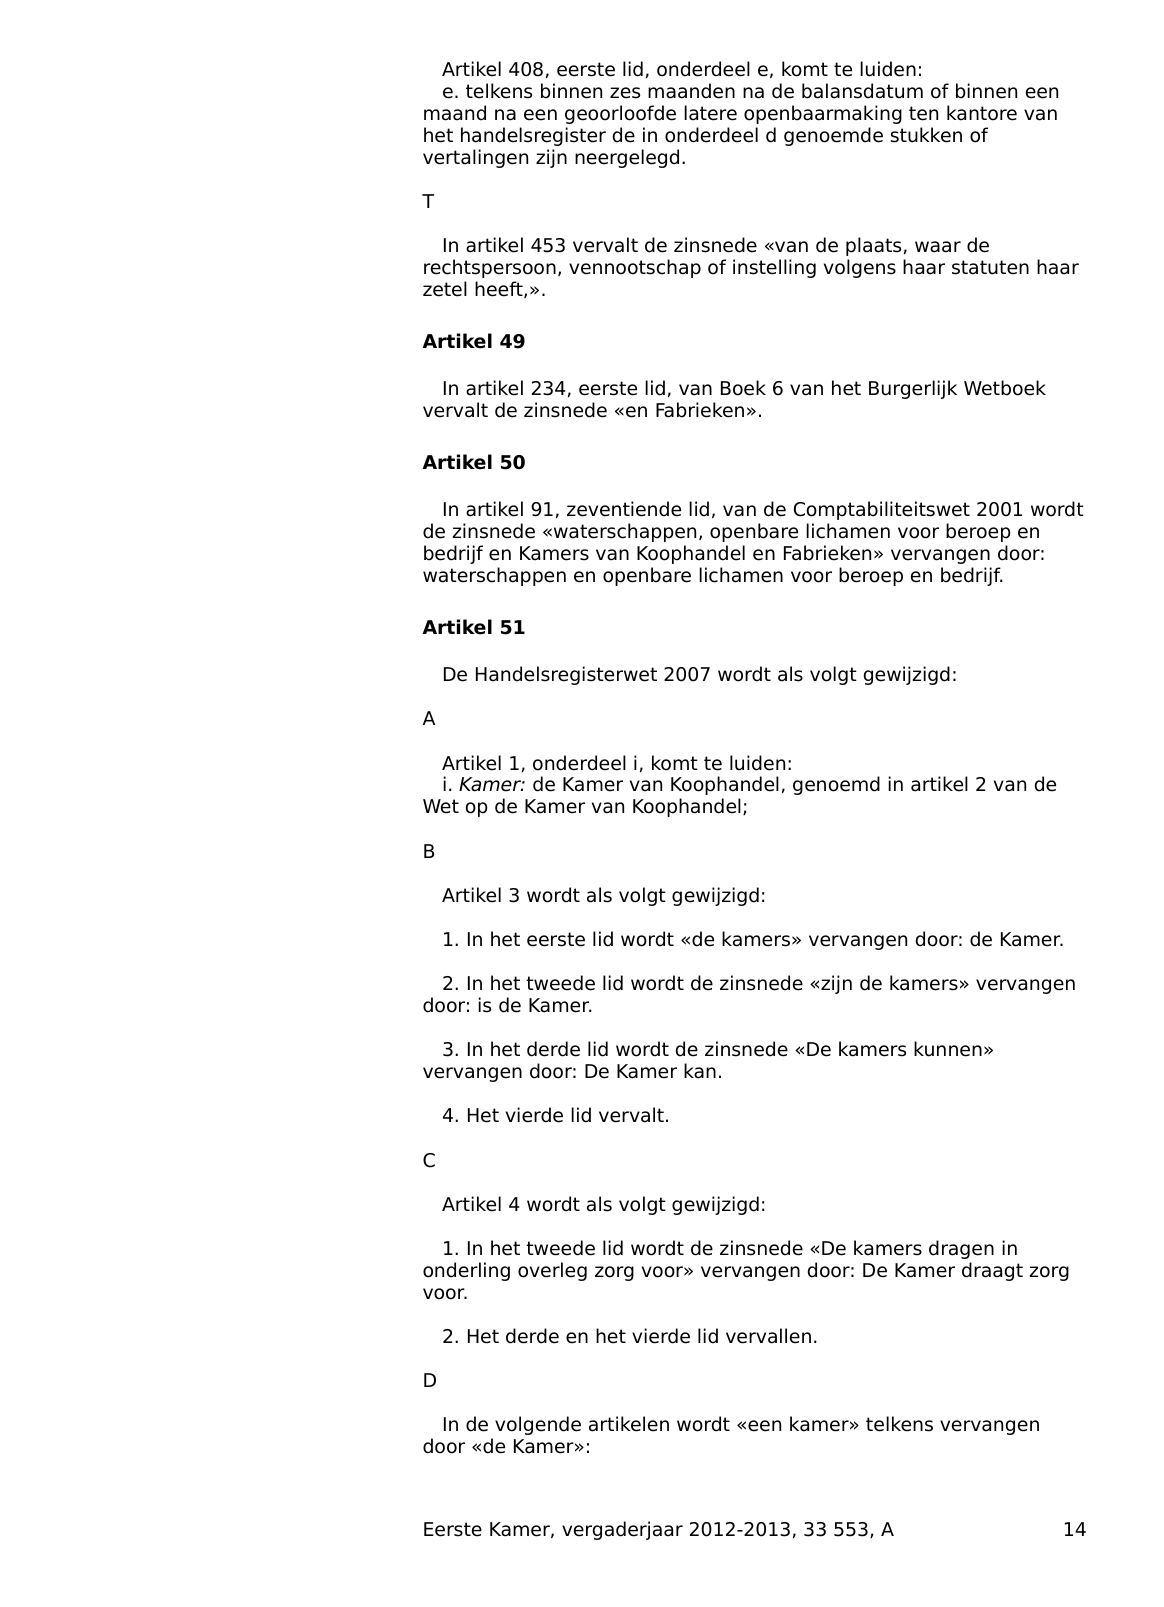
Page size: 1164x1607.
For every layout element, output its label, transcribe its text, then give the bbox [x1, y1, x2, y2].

text In artikel 453 vervalt de zinsnede «van de plaats, waar de rechtspersoon, vennootschap of instelling volgens haar statuten haar zetel heeft,». [422, 235, 1087, 301]
text In artikel 234, eerste lid, van Boek 6 van het Burgerlijk Wetboek vervalt de zinsnede «en Fabrieken». [422, 378, 1087, 422]
text Artikel 4 wordt als volgt gewijzigd: [422, 1194, 1087, 1216]
text C [422, 1149, 1087, 1171]
text Artikel 408, eerste lid, onderdeel e, komt te luiden: [422, 59, 1087, 81]
text In artikel 91, zeventiende lid, van de Comptabiliteitswet 2001 wordt de zinsnede «waterschappen, openbare lichamen voor beroep en bedrijf en Kamers van Koophandel en Fabrieken» vervangen door: waterschappen en openbare lichamen voor beroep en bedrijf. [422, 499, 1087, 587]
text T [422, 191, 1087, 213]
text 1. In het eerste lid wordt «de kamers» vervangen door: de Kamer. [422, 929, 1087, 951]
text Artikel 1, onderdeel i, komt te luiden: [422, 752, 1087, 774]
text 2. In het tweede lid wordt de zinsnede «zijn de kamers» vervangen door: is de Kamer. [422, 973, 1087, 1017]
text Artikel 3 wordt als volgt gewijzigd: [422, 885, 1087, 907]
text De Handelsregisterwet 2007 wordt als volgt gewijzigd: [422, 664, 1087, 686]
text i. Kamer: de Kamer van Koophandel, genoemd in artikel 2 van de Wet op de Kamer van Koophandel; [422, 774, 1087, 818]
text B [422, 841, 1087, 862]
text A [422, 708, 1087, 730]
text 4. Het vierde lid vervalt. [422, 1105, 1087, 1127]
text 3. In het derde lid wordt de zinsnede «De kamers kunnen» vervangen door: De Kamer kan. [422, 1039, 1087, 1083]
text In de volgende artikelen wordt «een kamer» telkens vervangen door «de Kamer»: [422, 1414, 1087, 1458]
text e. telkens binnen zes maanden na de balansdatum of binnen een maand na een geoorloofde latere openbaarmaking ten kantore van het handelsregister de in onderdeel d genoemde stukken of vertalingen zijn neergelegd. [422, 81, 1087, 169]
text 2. Het derde en het vierde lid vervallen. [422, 1326, 1087, 1348]
subtitle Artikel 51 [422, 617, 1087, 639]
text D [422, 1370, 1087, 1392]
subtitle Artikel 50 [422, 452, 1087, 474]
text 1. In het tweede lid wordt de zinsnede «De kamers dragen in onderling overleg zorg voor» vervangen door: De Kamer draagt zorg voor. [422, 1238, 1087, 1304]
subtitle Artikel 49 [422, 331, 1087, 353]
